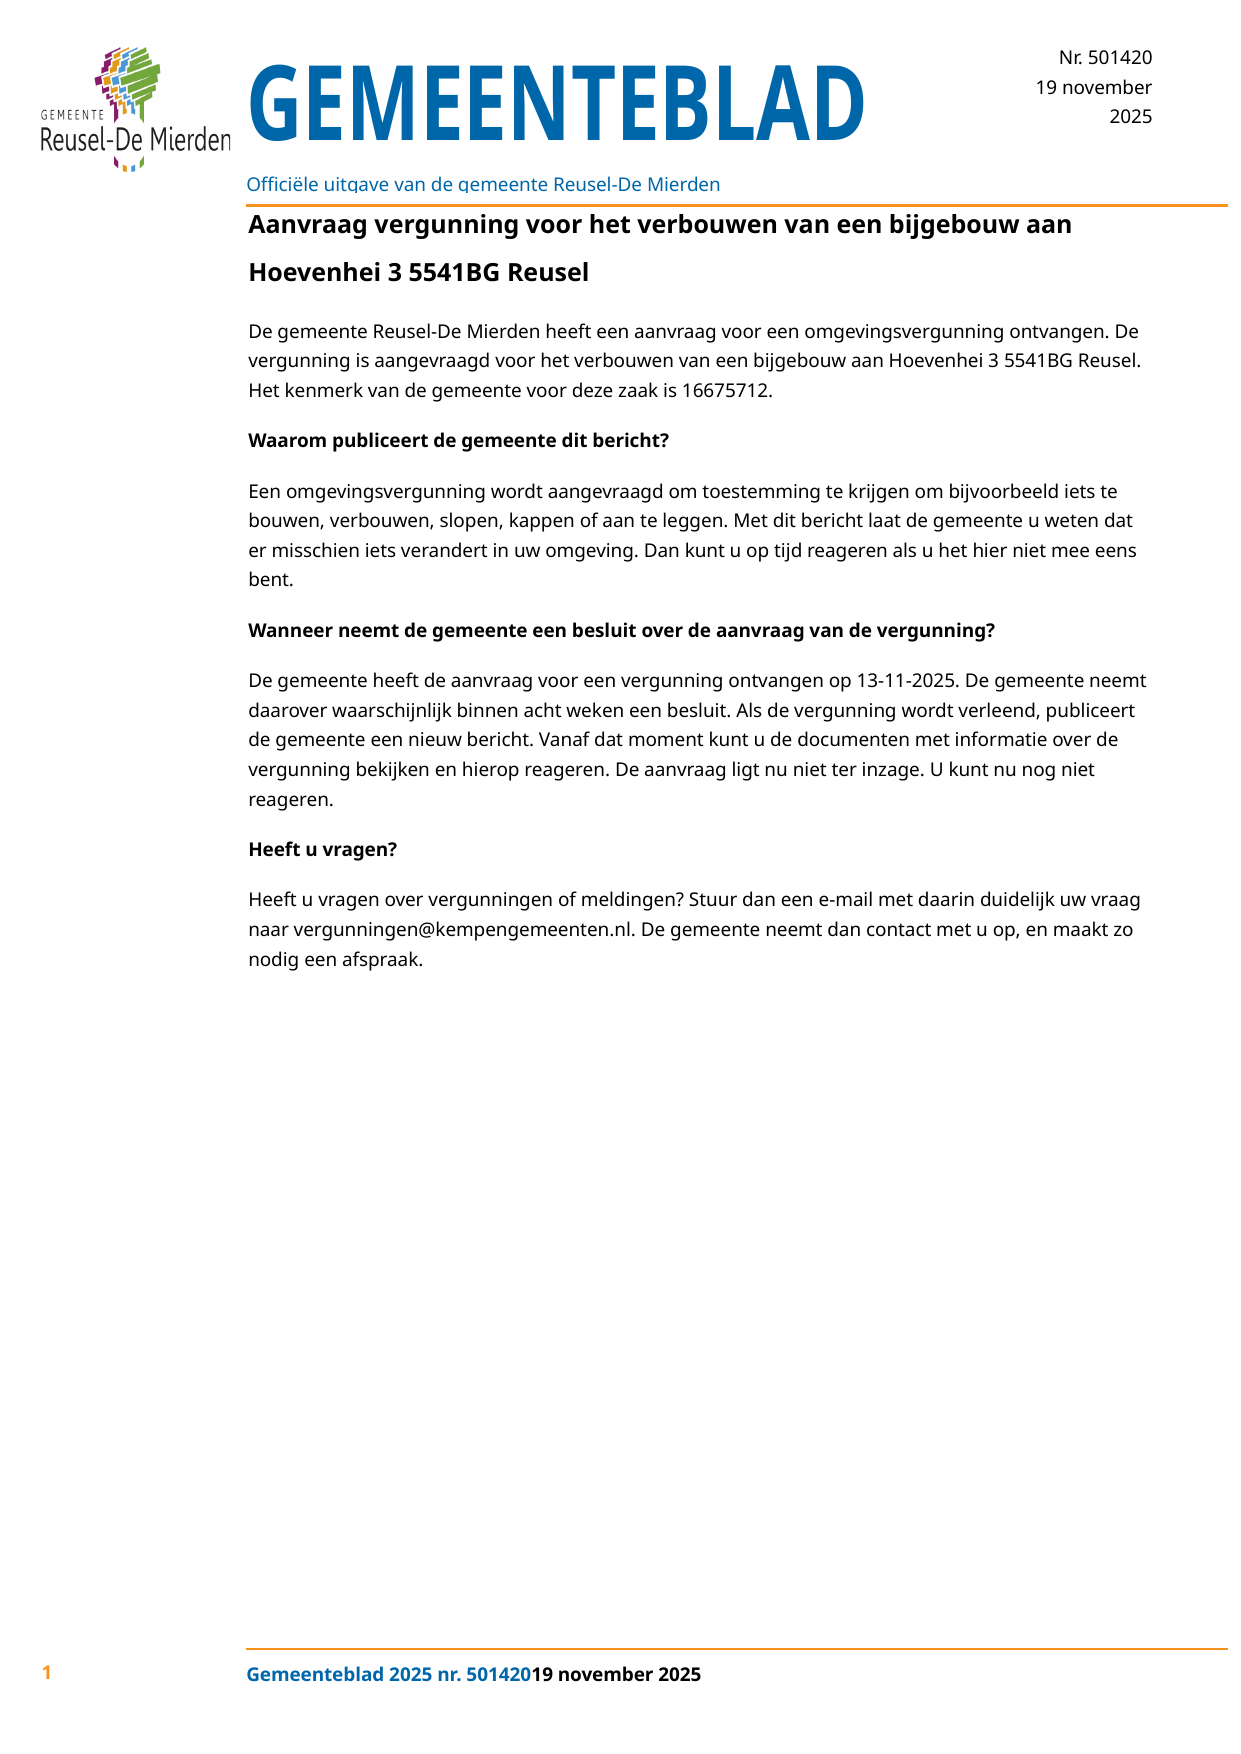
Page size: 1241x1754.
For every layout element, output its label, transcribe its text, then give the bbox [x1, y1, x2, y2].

text Heeft u vragen? [248, 836, 1152, 862]
text Waarom publiceert de gemeente dit bericht? [248, 427, 1152, 453]
text De gemeente Reusel-De Mierden heeft een aanvraag voor een omgevingsvergunning ontvangen. De vergunning is aangevraagd voor het verbouwen van een bijgebouw aan Hoevenhei 3 5541BG Reusel. Het kenmerk van de gemeente voor deze zaak is 16675712. [248, 318, 1152, 403]
text Aanvraag vergunning voor het verbouwen van een bijgebouw aan Hoevenhei 3 5541BG Reusel [248, 207, 1152, 288]
text Een omgevingsvergunning wordt aangevraagd om toestemming te krijgen om bijvoorbeeld iets te bouwen, verbouwen, slopen, kappen of aan te leggen. Met dit bericht laat de gemeente u weten dat er misschien iets verandert in uw omgeving. Dan kunt u op tijd reageren als u het hier niet mee eens bent. [248, 478, 1152, 592]
text Heeft u vragen over vergunningen of meldingen? Stuur dan een e-mail met daarin duidelijk uw vraag naar vergunningen@kempengemeenten.nl. De gemeente neemt dan contact met u op, en maakt zo nodig een afspraak. [248, 887, 1152, 972]
picture [41, 47, 231, 172]
text De gemeente heeft de aanvraag voor een vergunning ontvangen op 13-11-2025. De gemeente neemt daarover waarschijnlijk binnen acht weken een besluit. Als de vergunning wordt verleend, publiceert de gemeente een nieuw bericht. Vanaf dat moment kunt u de documenten met informatie over de vergunning bekijken en hierop reageren. De aanvraag ligt nu niet ter inzage. U kunt nu nog niet reageren. [248, 667, 1152, 812]
text Wanneer neemt de gemeente een besluit over de aanvraag van de vergunning? [248, 617, 1152, 643]
